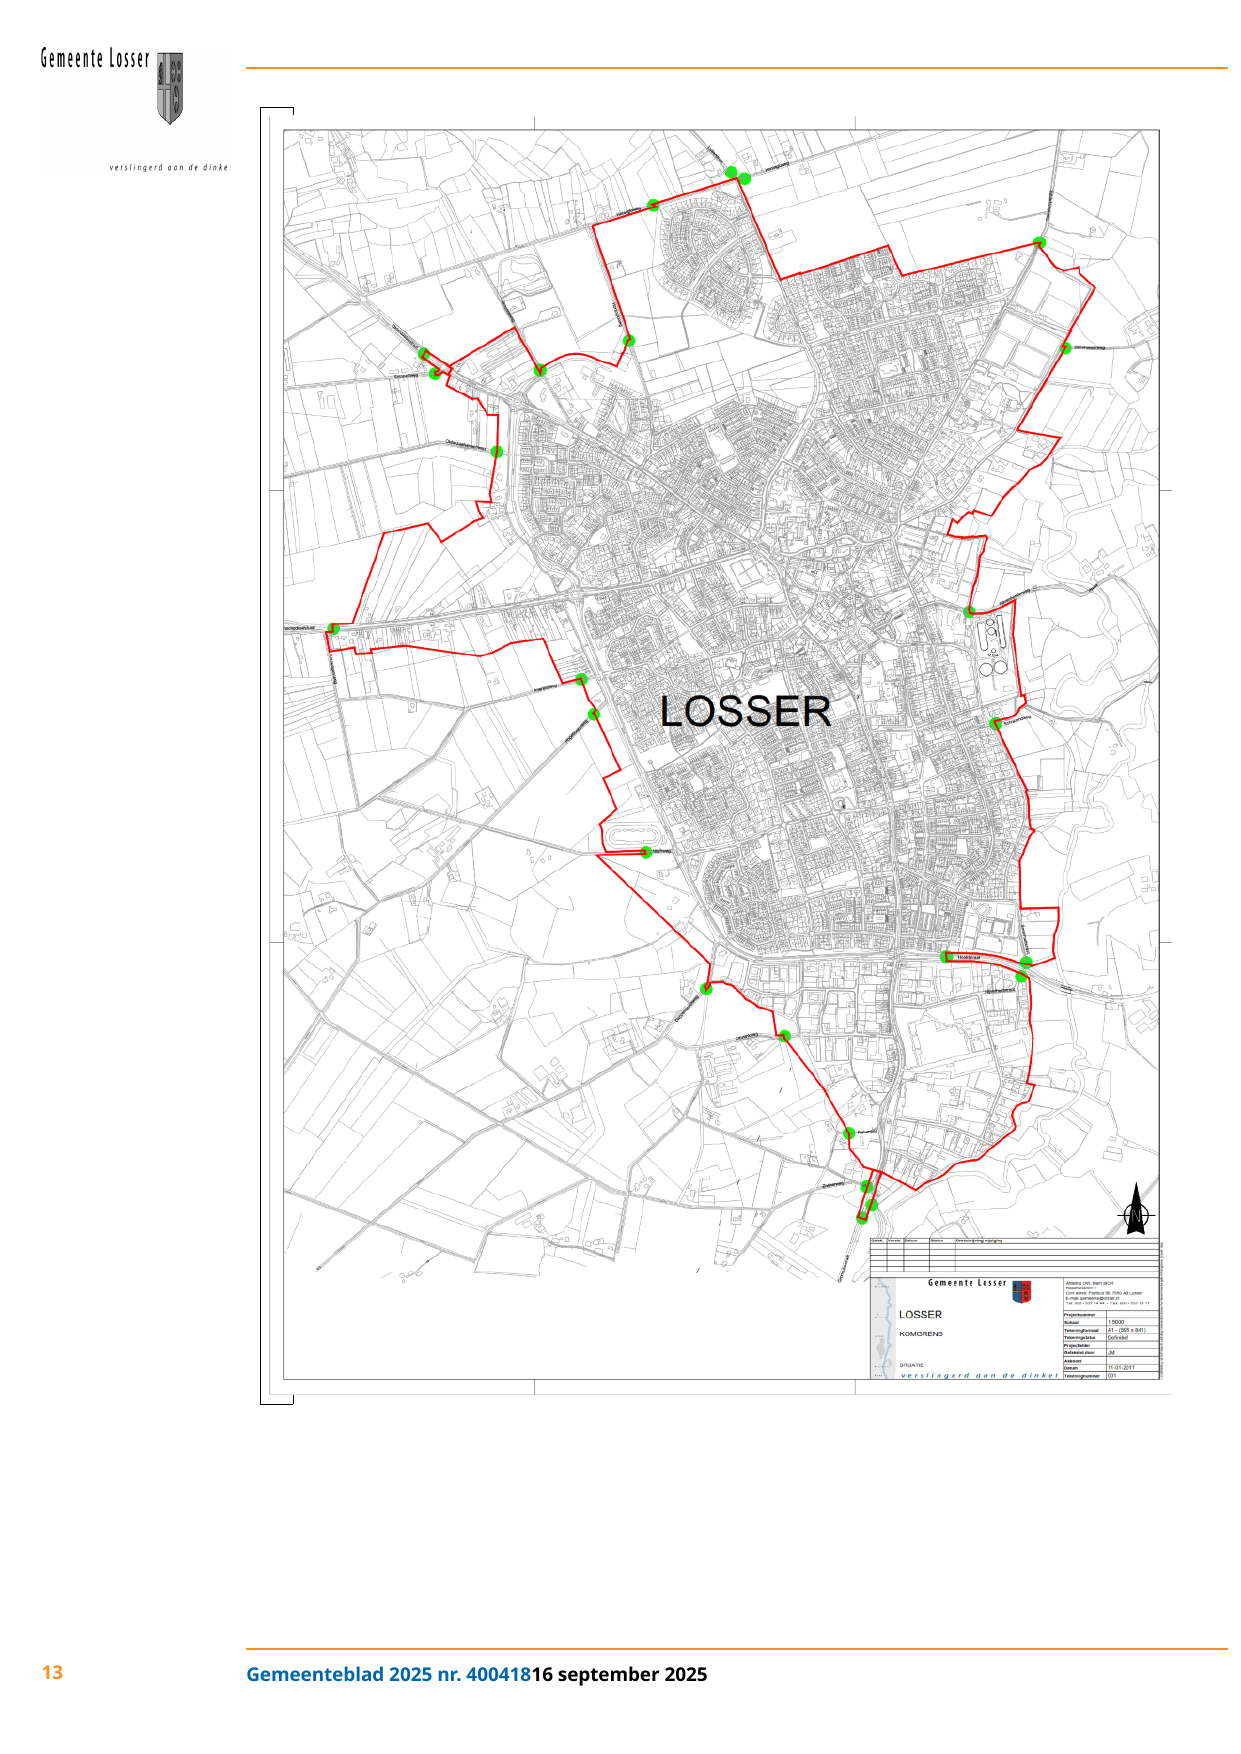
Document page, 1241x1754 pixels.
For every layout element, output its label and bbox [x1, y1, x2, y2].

picture [268, 115, 1173, 1395]
picture [41, 47, 231, 172]
